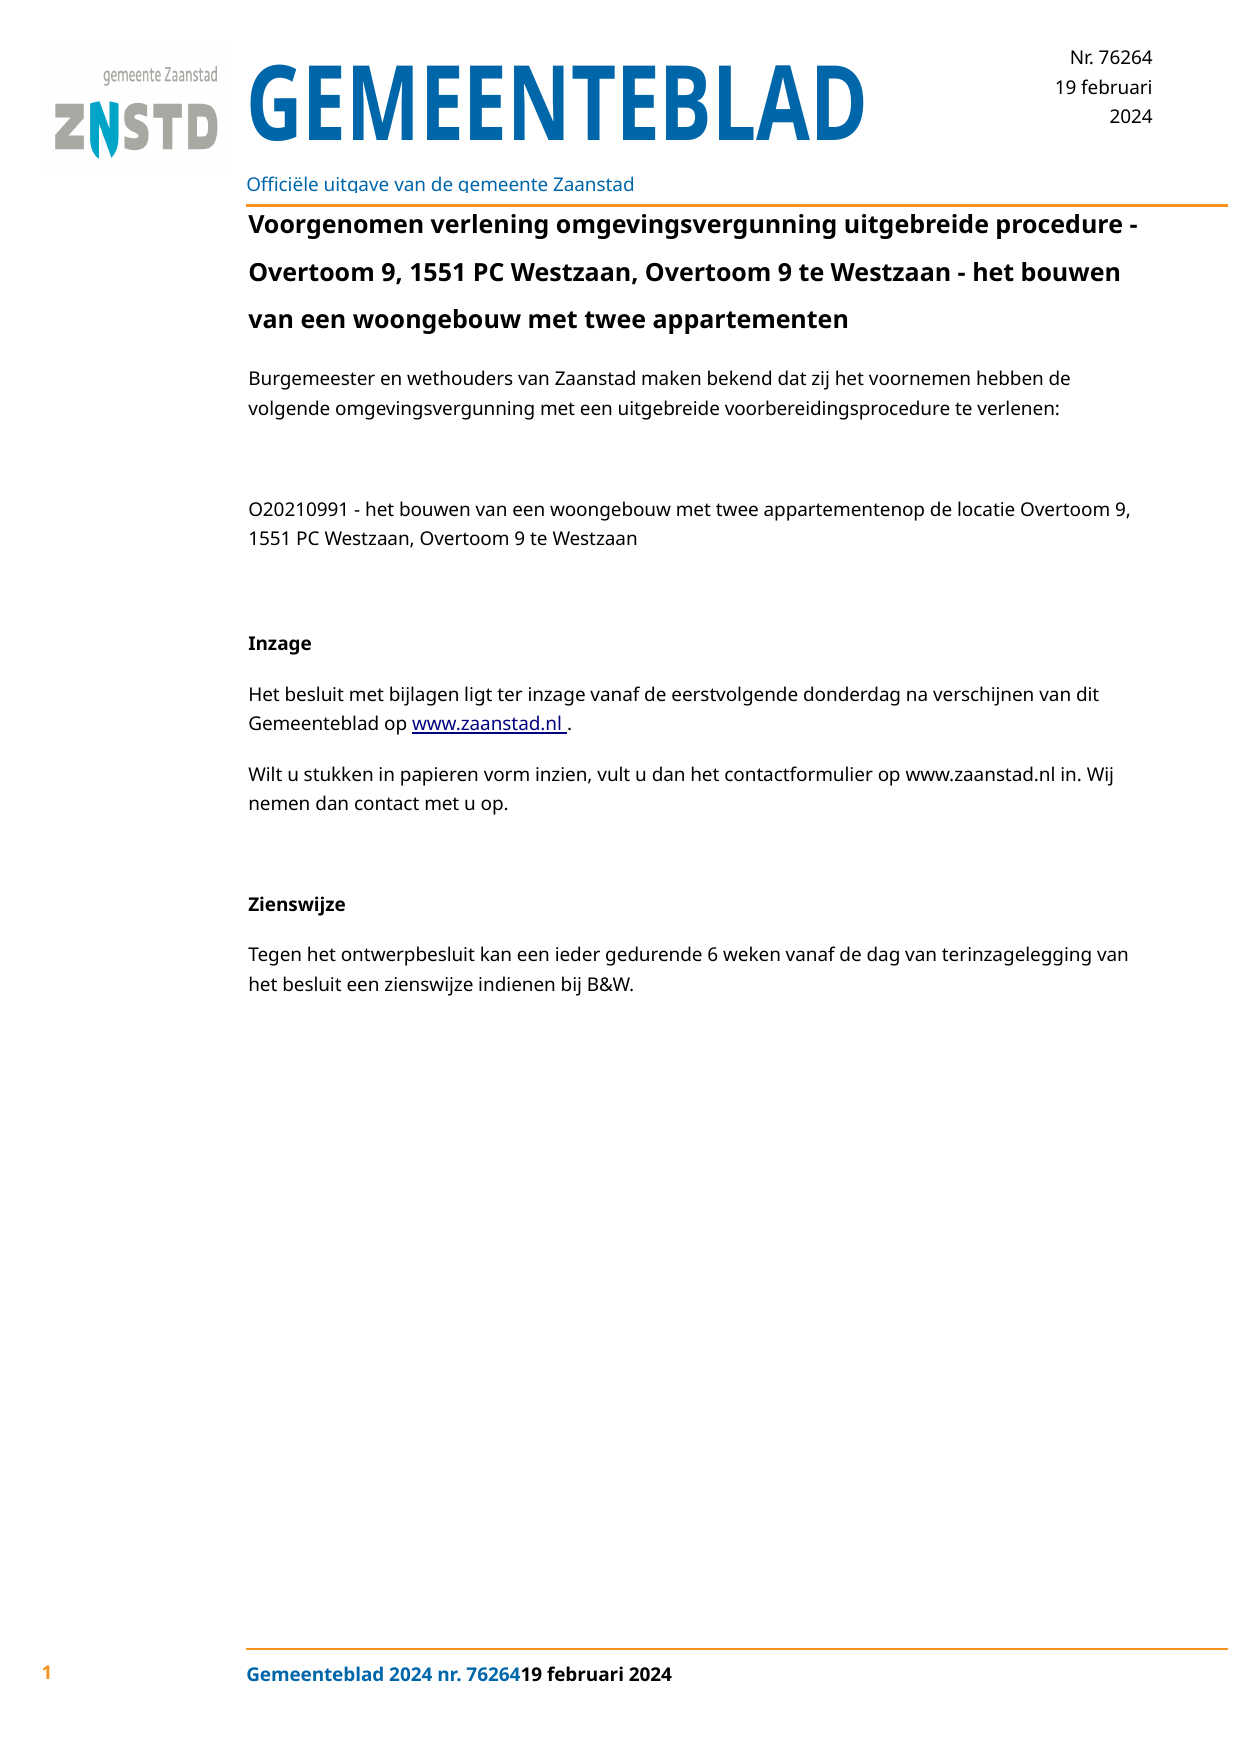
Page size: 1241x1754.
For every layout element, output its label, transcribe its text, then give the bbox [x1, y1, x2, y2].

text Burgemeester en wethouders van Zaanstad maken bekend dat zij het voornemen hebben de volgende omgevingsvergunning met een uitgebreide voorbereidingsprocedure te verlenen: [248, 366, 1152, 421]
text ﻿ [248, 576, 1152, 605]
text Tegen het ontwerpbesluit kan een ieder gedurende 6 weken vanaf de dag van terinzagelegging van het besluit een zienswijze indienen bij B&W. [248, 942, 1152, 997]
text Voorgenomen verlening omgevingsvergunning uitgebreide procedure - Overtoom 9, 1551 PC Westzaan, Overtoom 9 te Westzaan - het bouwen van een woongebouw met twee appartementen [248, 207, 1152, 336]
text Inzage [248, 630, 1152, 656]
text Zienswijze [248, 891, 1152, 917]
text Het besluit met bijlagen ligt ter inzage vanaf de eerstvolgende donderdag na verschijnen van dit Gemeenteblad op www.zaanstad.nl . [248, 681, 1152, 736]
text O20210991 - het bouwen van een woongebouw met twee appartementenop de locatie Overtoom 9, 1551 PC Westzaan, Overtoom 9 te Westzaan [248, 496, 1152, 551]
picture [41, 47, 231, 172]
text Wilt u stukken in papieren vorm inzien, vult u dan het contactformulier op www.zaanstad.nl in. Wij nemen dan contact met u op. [248, 761, 1152, 816]
